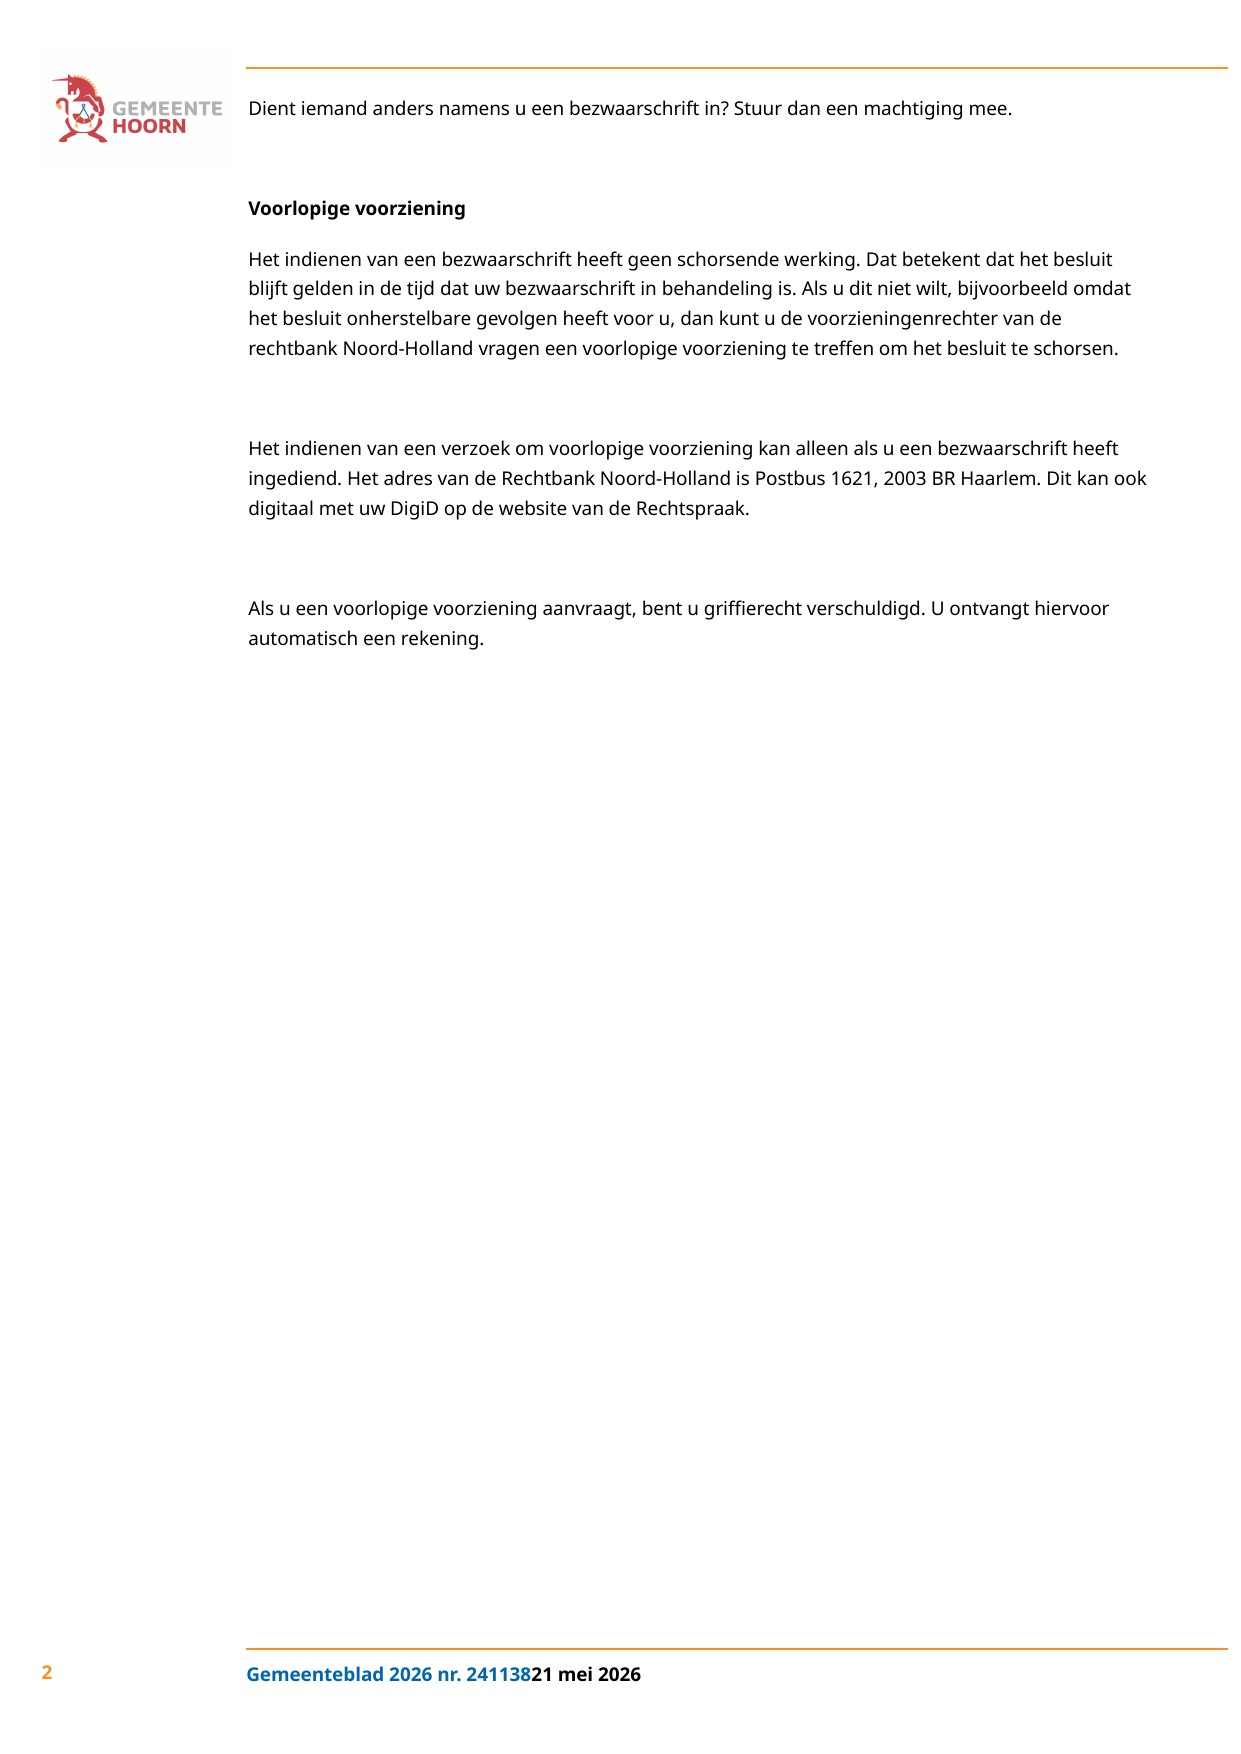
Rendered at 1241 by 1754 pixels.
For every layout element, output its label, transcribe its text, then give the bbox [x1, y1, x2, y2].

picture [41, 47, 231, 172]
text Dient iemand anders namens u een bezwaarschrift in? Stuur dan een machtiging mee. [248, 95, 1152, 121]
text Het indienen van een verzoek om voorlopige voorziening kan alleen als u een bezwaarschrift heeft ingediend. Het adres van de Rechtbank Noord-Holland is Postbus 1621, 2003 BR Haarlem. Dit kan ook digitaal met uw DigiD op de website van de Rechtspraak. [248, 436, 1152, 521]
text Voorlopige voorziening [248, 196, 1152, 221]
text Het indienen van een bezwaarschrift heeft geen schorsende werking. Dat betekent dat het besluit blijft gelden in de tijd dat uw bezwaarschrift in behandeling is. Als u dit niet wilt, bijvoorbeeld omdat het besluit onherstelbare gevolgen heeft voor u, dan kunt u de voorzieningenrechter van de rechtbank Noord-Holland vragen een voorlopige voorziening te treffen om het besluit te schorsen. [248, 246, 1152, 361]
text Als u een voorlopige voorziening aanvraagt, bent u griffierecht verschuldigd. U ontvangt hiervoor automatisch een rekening. [248, 596, 1152, 651]
